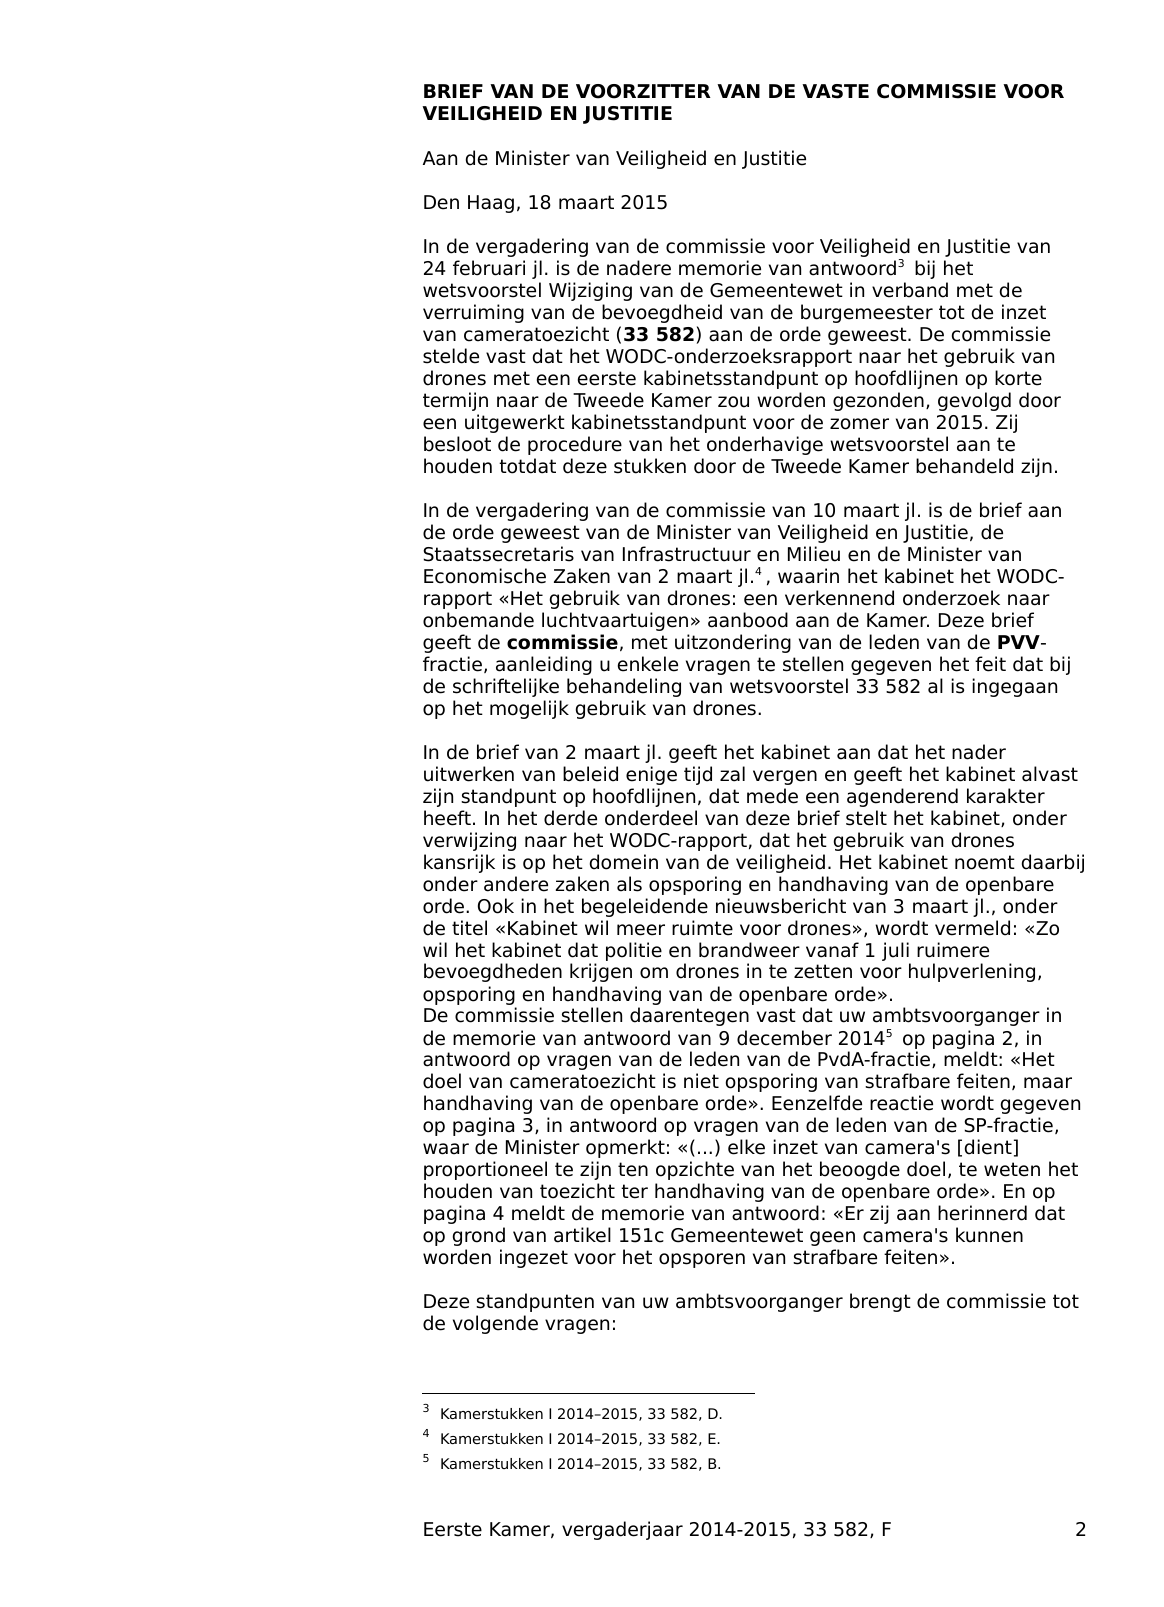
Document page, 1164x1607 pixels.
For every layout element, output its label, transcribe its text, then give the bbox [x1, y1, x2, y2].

text Kamerstukken I 2014–2015, 33 582, D. [422, 1402, 1087, 1424]
text De commissie stellen daarentegen vast dat uw ambtsvoorganger in de memorie van antwoord van 9 december 2014 op pagina 2, in antwoord op vragen van de leden van de PvdA-fractie, meldt: «Het doel van cameratoezicht is niet opsporing van strafbare feiten, maar handhaving van de openbare orde». Eenzelfde reactie wordt gegeven op pagina 3, in antwoord op vragen van de leden van de SP-fractie, waar de Minister opmerkt: «(...) elke inzet van camera's [dient] proportioneel te zijn ten opzichte van het beoogde doel, te weten het houden van toezicht ter handhaving van de openbare orde». En op pagina 4 meldt de memorie van antwoord: «Er zij aan herinnerd dat op grond van artikel 151c Gemeentewet geen camera's kunnen worden ingezet voor het opsporen van strafbare feiten». [422, 1005, 1087, 1269]
text In de vergadering van de commissie voor Veiligheid en Justitie van 24 februari jl. is de nadere memorie van antwoord bij het wetsvoorstel Wijziging van de Gemeentewet in verband met de verruiming van de bevoegdheid van de burgemeester tot de inzet van cameratoezicht (33 582) aan de orde geweest. De commissie stelde vast dat het WODC-onderzoeksrapport naar het gebruik van drones met een eerste kabinetsstandpunt op hoofdlijnen op korte termijn naar de Tweede Kamer zou worden gezonden, gevolgd door een uitgewerkt kabinetsstandpunt voor de zomer van 2015. Zij besloot de procedure van het onderhavige wetsvoorstel aan te houden totdat deze stukken door de Tweede Kamer behandeld zijn. [422, 236, 1087, 477]
text Kamerstukken I 2014–2015, 33 582, E. [422, 1427, 1087, 1449]
text In de brief van 2 maart jl. geeft het kabinet aan dat het nader uitwerken van beleid enige tijd zal vergen en geeft het kabinet alvast zijn standpunt op hoofdlijnen, dat mede een agenderend karakter heeft. In het derde onderdeel van deze brief stelt het kabinet, onder verwijzing naar het WODC-rapport, dat het gebruik van drones kansrijk is op het domein van de veiligheid. Het kabinet noemt daarbij onder andere zaken als opsporing en handhaving van de openbare orde. Ook in het begeleidende nieuwsbericht van 3 maart jl., onder de titel «Kabinet wil meer ruimte voor drones», wordt vermeld: «Zo wil het kabinet dat politie en brandweer vanaf 1 juli ruimere bevoegdheden krijgen om drones in te zetten voor hulpverlening, opsporing en handhaving van de openbare orde». [422, 742, 1087, 1005]
subtitle BRIEF VAN DE VOORZITTER VAN DE VASTE COMMISSIE VOOR VEILIGHEID EN JUSTITIE [422, 81, 1087, 125]
text Deze standpunten van uw ambtsvoorganger brengt de commissie tot de volgende vragen: [422, 1291, 1087, 1335]
text In de vergadering van de commissie van 10 maart jl. is de brief aan de orde geweest van de Minister van Veiligheid en Justitie, de Staatssecretaris van Infrastructuur en Milieu en de Minister van Economische Zaken van 2 maart jl., waarin het kabinet het WODC-rapport «Het gebruik van drones: een verkennend onderzoek naar onbemande luchtvaartuigen» aanbood aan de Kamer. Deze brief geeft de commissie, met uitzondering van de leden van de PVV-fractie, aanleiding u enkele vragen te stellen gegeven het feit dat bij de schriftelijke behandeling van wetsvoorstel 33 582 al is ingegaan op het mogelijk gebruik van drones. [422, 500, 1087, 719]
text Den Haag, 18 maart 2015 [422, 192, 1087, 213]
text Kamerstukken I 2014–2015, 33 582, B. [422, 1452, 1087, 1474]
text Aan de Minister van Veiligheid en Justitie [422, 147, 1087, 169]
